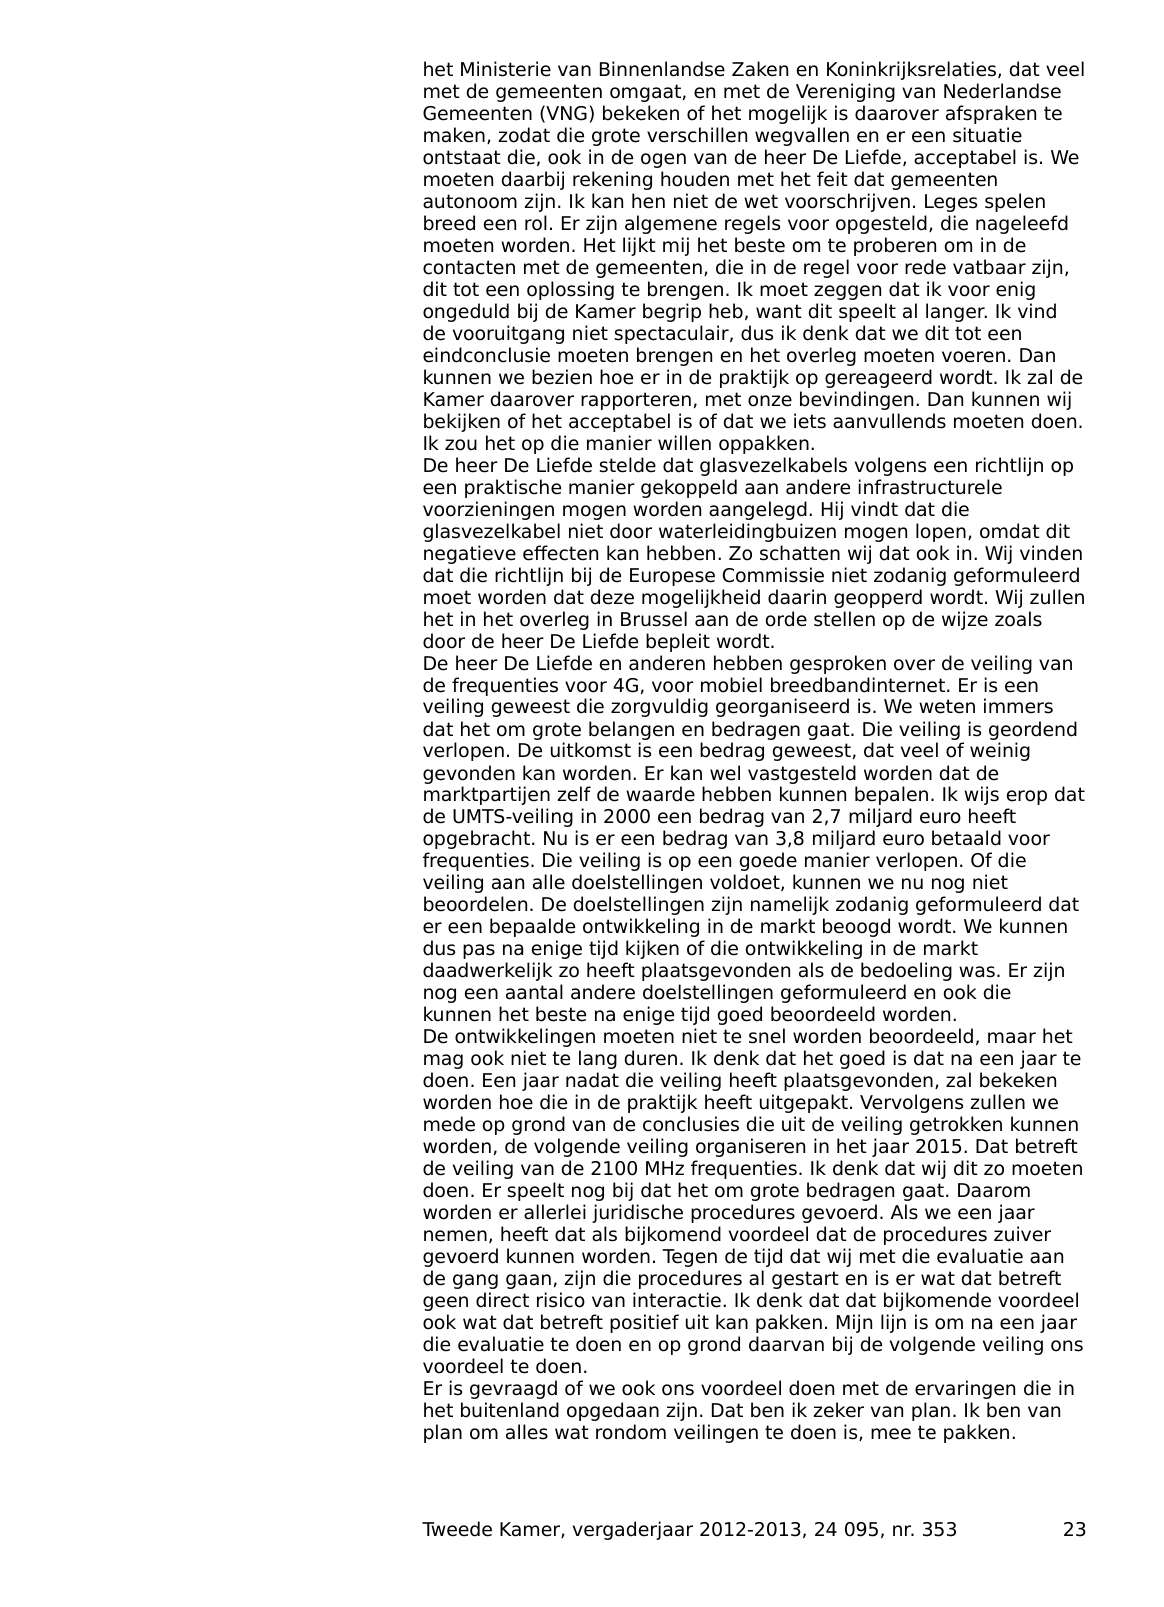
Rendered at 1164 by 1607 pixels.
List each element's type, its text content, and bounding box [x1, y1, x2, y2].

text het Ministerie van Binnenlandse Zaken en Koninkrijksrelaties, dat veel met de gemeenten omgaat, en met de Vereniging van Nederlandse Gemeenten (VNG) bekeken of het mogelijk is daarover afspraken te maken, zodat die grote verschillen wegvallen en er een situatie ontstaat die, ook in de ogen van de heer De Liefde, acceptabel is. We moeten daarbij rekening houden met het feit dat gemeenten autonoom zijn. Ik kan hen niet de wet voorschrijven. Leges spelen breed een rol. Er zijn algemene regels voor opgesteld, die nageleefd moeten worden. Het lijkt mij het beste om te proberen om in de contacten met de gemeenten, die in de regel voor rede vatbaar zijn, dit tot een oplossing te brengen. Ik moet zeggen dat ik voor enig ongeduld bij de Kamer begrip heb, want dit speelt al langer. Ik vind de vooruitgang niet spectaculair, dus ik denk dat we dit tot een eindconclusie moeten brengen en het overleg moeten voeren. Dan kunnen we bezien hoe er in de praktijk op gereageerd wordt. Ik zal de Kamer daarover rapporteren, met onze bevindingen. Dan kunnen wij bekijken of het acceptabel is of dat we iets aanvullends moeten doen. Ik zou het op die manier willen oppakken. [422, 59, 1087, 455]
text De ontwikkelingen moeten niet te snel worden beoordeeld, maar het mag ook niet te lang duren. Ik denk dat het goed is dat na een jaar te doen. Een jaar nadat die veiling heeft plaatsgevonden, zal bekeken worden hoe die in de praktijk heeft uitgepakt. Vervolgens zullen we mede op grond van de conclusies die uit de veiling getrokken kunnen worden, de volgende veiling organiseren in het jaar 2015. Dat betreft de veiling van de 2100 MHz frequenties. Ik denk dat wij dit zo moeten doen. Er speelt nog bij dat het om grote bedragen gaat. Daarom worden er allerlei juridische procedures gevoerd. Als we een jaar nemen, heeft dat als bijkomend voordeel dat de procedures zuiver gevoerd kunnen worden. Tegen de tijd dat wij met die evaluatie aan de gang gaan, zijn die procedures al gestart en is er wat dat betreft geen direct risico van interactie. Ik denk dat dat bijkomende voordeel ook wat dat betreft positief uit kan pakken. Mijn lijn is om na een jaar die evaluatie te doen en op grond daarvan bij de volgende veiling ons voordeel te doen. [422, 1026, 1087, 1378]
text Er is gevraagd of we ook ons voordeel doen met de ervaringen die in het buitenland opgedaan zijn. Dat ben ik zeker van plan. Ik ben van plan om alles wat rondom veilingen te doen is, mee te pakken. [422, 1378, 1087, 1444]
text De heer De Liefde en anderen hebben gesproken over de veiling van de frequenties voor 4G, voor mobiel breedbandinternet. Er is een veiling geweest die zorgvuldig georganiseerd is. We weten immers dat het om grote belangen en bedragen gaat. Die veiling is geordend verlopen. De uitkomst is een bedrag geweest, dat veel of weinig gevonden kan worden. Er kan wel vastgesteld worden dat de marktpartijen zelf de waarde hebben kunnen bepalen. Ik wijs erop dat de UMTS-veiling in 2000 een bedrag van 2,7 miljard euro heeft opgebracht. Nu is er een bedrag van 3,8 miljard euro betaald voor frequenties. Die veiling is op een goede manier verlopen. Of die veiling aan alle doelstellingen voldoet, kunnen we nu nog niet beoordelen. De doelstellingen zijn namelijk zodanig geformuleerd dat er een bepaalde ontwikkeling in de markt beoogd wordt. We kunnen dus pas na enige tijd kijken of die ontwikkeling in de markt daadwerkelijk zo heeft plaatsgevonden als de bedoeling was. Er zijn nog een aantal andere doelstellingen geformuleerd en ook die kunnen het beste na enige tijd goed beoordeeld worden. [422, 652, 1087, 1026]
text De heer De Liefde stelde dat glasvezelkabels volgens een richtlijn op een praktische manier gekoppeld aan andere infrastructurele voorzieningen mogen worden aangelegd. Hij vindt dat die glasvezelkabel niet door waterleidingbuizen mogen lopen, omdat dit negatieve effecten kan hebben. Zo schatten wij dat ook in. Wij vinden dat die richtlijn bij de Europese Commissie niet zodanig geformuleerd moet worden dat deze mogelijkheid daarin geopperd wordt. Wij zullen het in het overleg in Brussel aan de orde stellen op de wijze zoals door de heer De Liefde bepleit wordt. [422, 455, 1087, 652]
